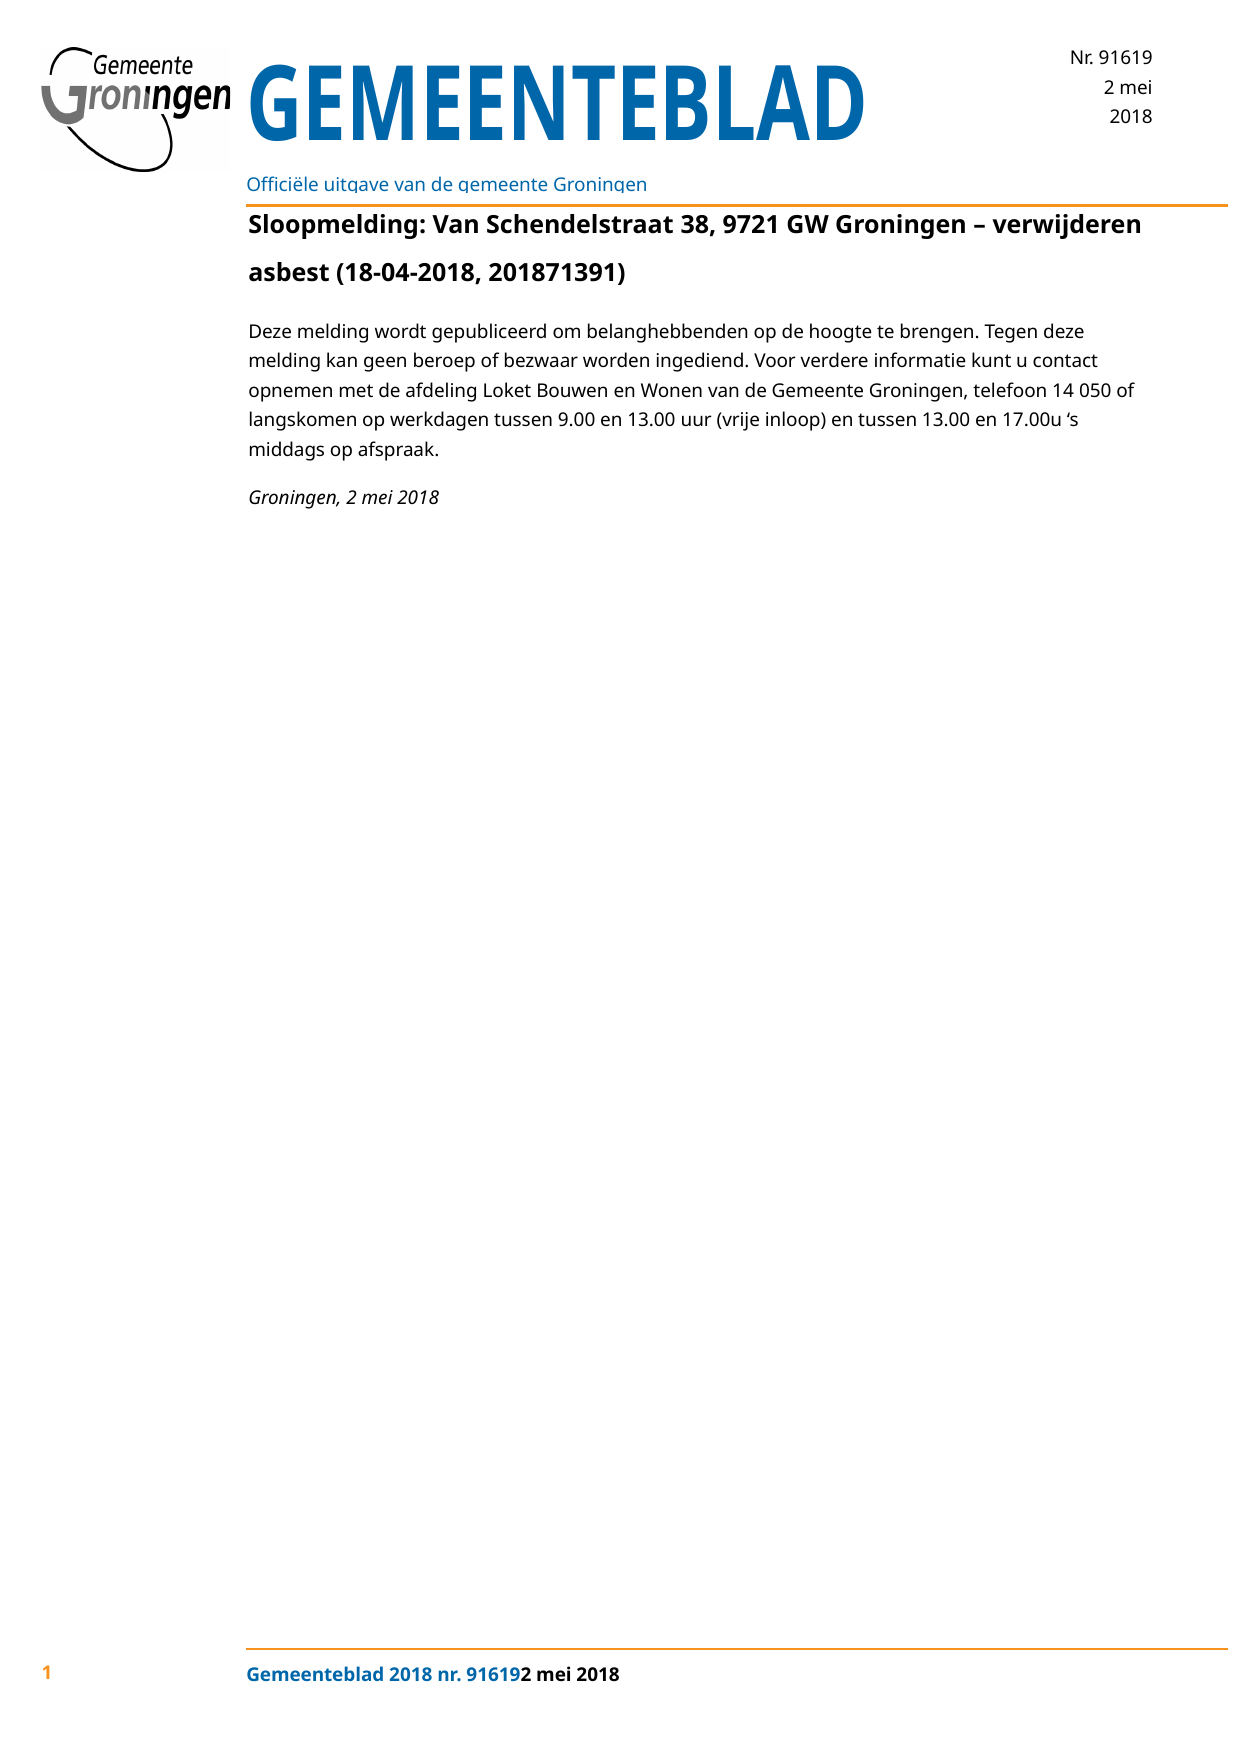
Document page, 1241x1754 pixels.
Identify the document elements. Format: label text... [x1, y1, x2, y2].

text Deze melding wordt gepubliceerd om belanghebbenden op de hoogte te brengen. Tegen deze melding kan geen beroep of bezwaar worden ingediend. Voor verdere informatie kunt u contact opnemen met de afdeling Loket Bouwen en Wonen van de Gemeente Groningen, telefoon 14 050 of langskomen op werkdagen tussen 9.00 en 13.00 uur (vrije inloop) en tussen 13.00 en 17.00u ‘s middags op afspraak. [248, 318, 1152, 462]
picture [41, 47, 231, 172]
text Sloopmelding: Van Schendelstraat 38, 9721 GW Groningen – verwijderen asbest (18-04-2018, 201871391) [248, 207, 1152, 288]
text Groningen, 2 mei 2018 [248, 484, 1152, 510]
